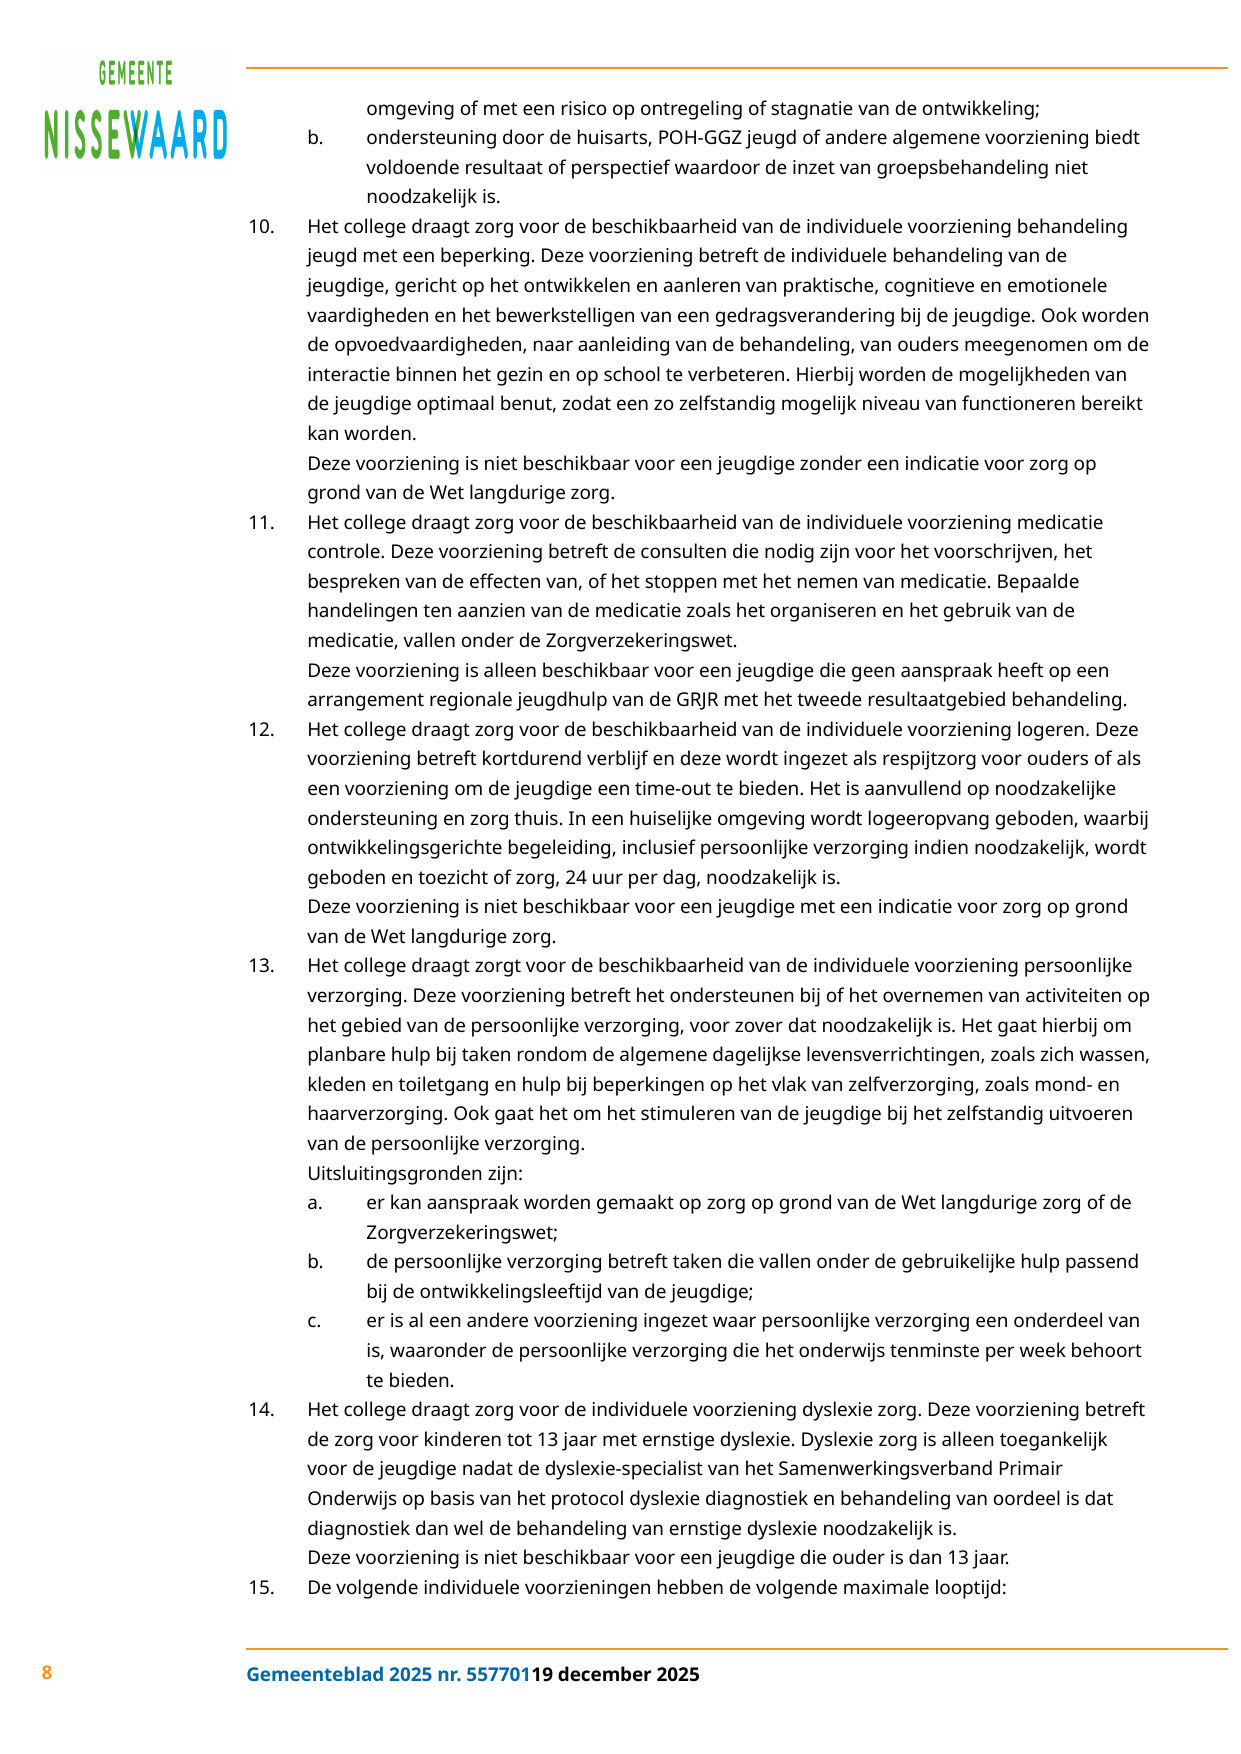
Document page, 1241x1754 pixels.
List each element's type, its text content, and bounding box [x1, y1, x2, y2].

list Uitsluitingsgronden zijn: [248, 1160, 1152, 1186]
list Het college draagt zorg voor de beschikbaarheid van de individuele voorziening logeren. Deze voorziening betreft kortdurend verblijf en deze wordt ingezet als respijtzorg voor ouders of als een voorziening om de jeugdige een time-out te bieden. Het is aanvullend op noodzakelijke ondersteuning en zorg thuis. In een huiselijke omgeving wordt logeeropvang geboden, waarbij ontwikkelingsgerichte begeleiding, inclusief persoonlijke verzorging indien noodzakelijk, wordt geboden en toezicht of zorg, 24 uur per dag, noodzakelijk is. [248, 716, 1152, 890]
list ondersteuning door de huisarts, POH-GGZ jeugd of andere algemene voorziening biedt voldoende resultaat of perspectief waardoor de inzet van groepsbehandeling niet noodzakelijk is. [307, 124, 1152, 209]
list de persoonlijke verzorging betreft taken die vallen onder de gebruikelijke hulp passend bij de ontwikkelingsleeftijd van de jeugdige; [307, 1248, 1152, 1304]
list Het college draagt zorgt voor de beschikbaarheid van de individuele voorziening persoonlijke verzorging. Deze voorziening betreft het ondersteunen bij of het overnemen van activiteiten op het gebied van de persoonlijke verzorging, voor zover dat noodzakelijk is. Het gaat hierbij om planbare hulp bij taken rondom de algemene dagelijkse levensverrichtingen, zoals zich wassen, kleden en toiletgang en hulp bij beperkingen op het vlak van zelfverzorging, zoals mond- en haarverzorging. Ook gaat het om het stimuleren van de jeugdige bij het zelfstandig uitvoeren van de persoonlijke verzorging. [248, 953, 1152, 1156]
list Het college draagt zorg voor de individuele voorziening dyslexie zorg. Deze voorziening betreft de zorg voor kinderen tot 13 jaar met ernstige dyslexie. Dyslexie zorg is alleen toegankelijk voor de jeugdige nadat de dyslexie-specialist van het Samenwerkingsverband Primair Onderwijs op basis van het protocol dyslexie diagnostiek en behandeling van oordeel is dat diagnostiek dan wel de behandeling van ernstige dyslexie noodzakelijk is. [248, 1396, 1152, 1541]
list Deze voorziening is niet beschikbaar voor een jeugdige met een indicatie voor zorg op grond van de Wet langdurige zorg. [248, 893, 1152, 949]
picture [41, 47, 231, 172]
list Het college draagt zorg voor de beschikbaarheid van de individuele voorziening medicatie controle. Deze voorziening betreft de consulten die nodig zijn voor het voorschrijven, het bespreken van de effecten van, of het stoppen met het nemen van medicatie. Bepaalde handelingen ten aanzien van de medicatie zoals het organiseren en het gebruik van de medicatie, vallen onder de Zorgverzekeringswet. [248, 509, 1152, 653]
list Deze voorziening is niet beschikbaar voor een jeugdige die ouder is dan 13 jaar. [248, 1544, 1152, 1570]
list omgeving of met een risico op ontregeling of stagnatie van de ontwikkeling; [307, 95, 1152, 121]
list Het college draagt zorg voor de beschikbaarheid van de individuele voorziening behandeling jeugd met een beperking. Deze voorziening betreft de individuele behandeling van de jeugdige, gericht op het ontwikkelen en aanleren van praktische, cognitieve en emotionele vaardigheden en het bewerkstelligen van een gedragsverandering bij de jeugdige. Ook worden de opvoedvaardigheden, naar aanleiding van de behandeling, van ouders meegenomen om de interactie binnen het gezin en op school te verbeteren. Hierbij worden de mogelijkheden van de jeugdige optimaal benut, zodat een zo zelfstandig mogelijk niveau van functioneren bereikt kan worden. [248, 213, 1152, 446]
list er is al een andere voorziening ingezet waar persoonlijke verzorging een onderdeel van is, waaronder de persoonlijke verzorging die het onderwijs tenminste per week behoort te bieden. [307, 1308, 1152, 1393]
list Deze voorziening is niet beschikbaar voor een jeugdige zonder een indicatie voor zorg op grond van de Wet langdurige zorg. [248, 450, 1152, 505]
list Deze voorziening is alleen beschikbaar voor een jeugdige die geen aanspraak heeft op een arrangement regionale jeugdhulp van de GRJR met het tweede resultaatgebied behandeling. [248, 657, 1152, 712]
list er kan aanspraak worden gemaakt op zorg op grond van de Wet langdurige zorg of de Zorgverzekeringswet; [307, 1189, 1152, 1245]
list De volgende individuele voorzieningen hebben de volgende maximale looptijd: [248, 1574, 1152, 1600]
